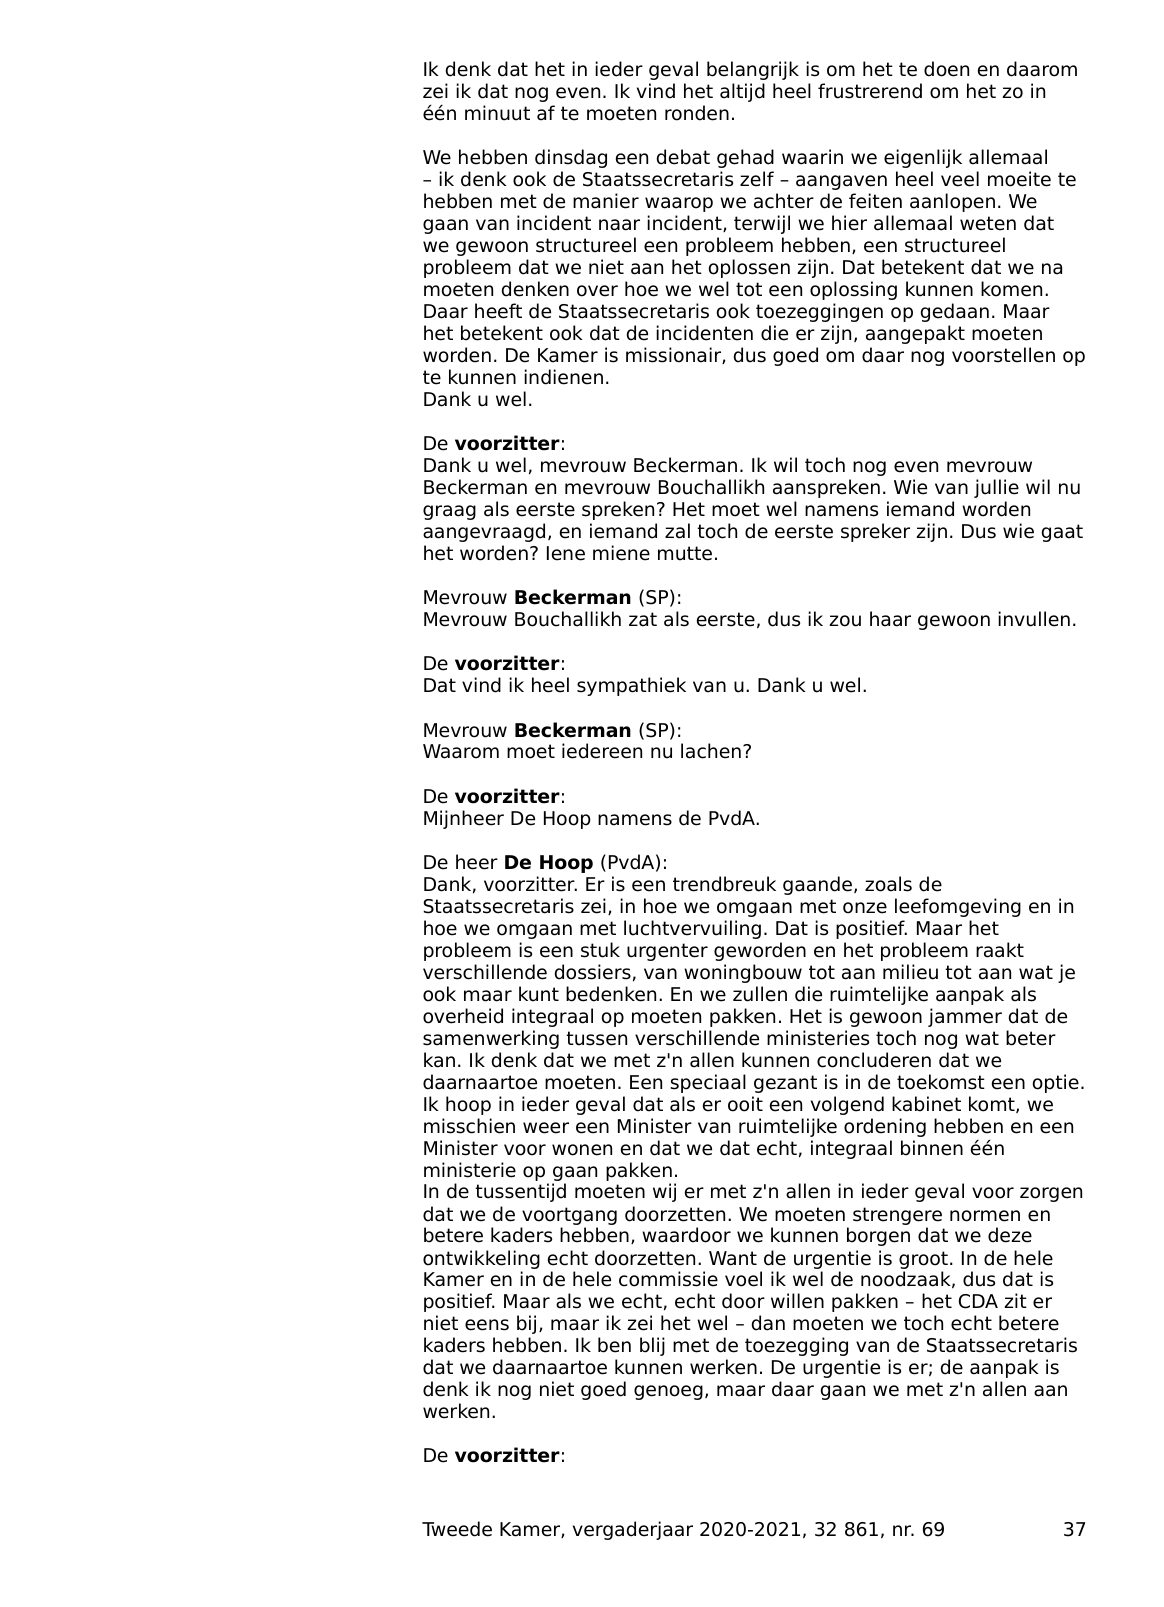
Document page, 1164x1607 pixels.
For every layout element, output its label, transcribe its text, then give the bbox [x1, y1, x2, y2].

text We hebben dinsdag een debat gehad waarin we eigenlijk allemaal – ik denk ook de Staatssecretaris zelf – aangaven heel veel moeite te hebben met de manier waarop we achter de feiten aanlopen. We gaan van incident naar incident, terwijl we hier allemaal weten dat we gewoon structureel een probleem hebben, een structureel probleem dat we niet aan het oplossen zijn. Dat betekent dat we na moeten denken over hoe we wel tot een oplossing kunnen komen. Daar heeft de Staatssecretaris ook toezeggingen op gedaan. Maar het betekent ook dat de incidenten die er zijn, aangepakt moeten worden. De Kamer is missionair, dus goed om daar nog voorstellen op te kunnen indienen. [422, 147, 1087, 389]
text Mevrouw Bouchallikh zat als eerste, dus ik zou haar gewoon invullen. [422, 609, 1087, 631]
text De voorzitter: [422, 433, 1087, 455]
text Dank, voorzitter. Er is een trendbreuk gaande, zoals de Staatssecretaris zei, in hoe we omgaan met onze leefomgeving en in hoe we omgaan met luchtvervuiling. Dat is positief. Maar het probleem is een stuk urgenter geworden en het probleem raakt verschillende dossiers, van woningbouw tot aan milieu tot aan wat je ook maar kunt bedenken. En we zullen die ruimtelijke aanpak als overheid integraal op moeten pakken. Het is gewoon jammer dat de samenwerking tussen verschillende ministeries toch nog wat beter kan. Ik denk dat we met z'n allen kunnen concluderen dat we daarnaartoe moeten. Een speciaal gezant is in de toekomst een optie. Ik hoop in ieder geval dat als er ooit een volgend kabinet komt, we misschien weer een Minister van ruimtelijke ordening hebben en een Minister voor wonen en dat we dat echt, integraal binnen één ministerie op gaan pakken. [422, 874, 1087, 1181]
text Waarom moet iedereen nu lachen? [422, 741, 1087, 763]
text Dank u wel, mevrouw Beckerman. Ik wil toch nog even mevrouw Beckerman en mevrouw Bouchallikh aanspreken. Wie van jullie wil nu graag als eerste spreken? Het moet wel namens iemand worden aangevraagd, en iemand zal toch de eerste spreker zijn. Dus wie gaat het worden? Iene miene mutte. [422, 455, 1087, 565]
text De voorzitter: [422, 786, 1087, 808]
text Ik denk dat het in ieder geval belangrijk is om het te doen en daarom zei ik dat nog even. Ik vind het altijd heel frustrerend om het zo in één minuut af te moeten ronden. [422, 59, 1087, 125]
text De heer De Hoop (PvdA): [422, 852, 1087, 874]
text Dat vind ik heel sympathiek van u. Dank u wel. [422, 675, 1087, 697]
text De voorzitter: [422, 1445, 1087, 1467]
text In de tussentijd moeten wij er met z'n allen in ieder geval voor zorgen dat we de voortgang doorzetten. We moeten strengere normen en betere kaders hebben, waardoor we kunnen borgen dat we deze ontwikkeling echt doorzetten. Want de urgentie is groot. In de hele Kamer en in de hele commissie voel ik wel de noodzaak, dus dat is positief. Maar als we echt, echt door willen pakken – het CDA zit er niet eens bij, maar ik zei het wel – dan moeten we toch echt betere kaders hebben. Ik ben blij met de toezegging van de Staatssecretaris dat we daarnaartoe kunnen werken. De urgentie is er; de aanpak is denk ik nog niet goed genoeg, maar daar gaan we met z'n allen aan werken. [422, 1181, 1087, 1423]
text Mijnheer De Hoop namens de PvdA. [422, 808, 1087, 829]
text Mevrouw Beckerman (SP): [422, 719, 1087, 741]
text Mevrouw Beckerman (SP): [422, 587, 1087, 609]
text Dank u wel. [422, 389, 1087, 411]
text De voorzitter: [422, 653, 1087, 675]
